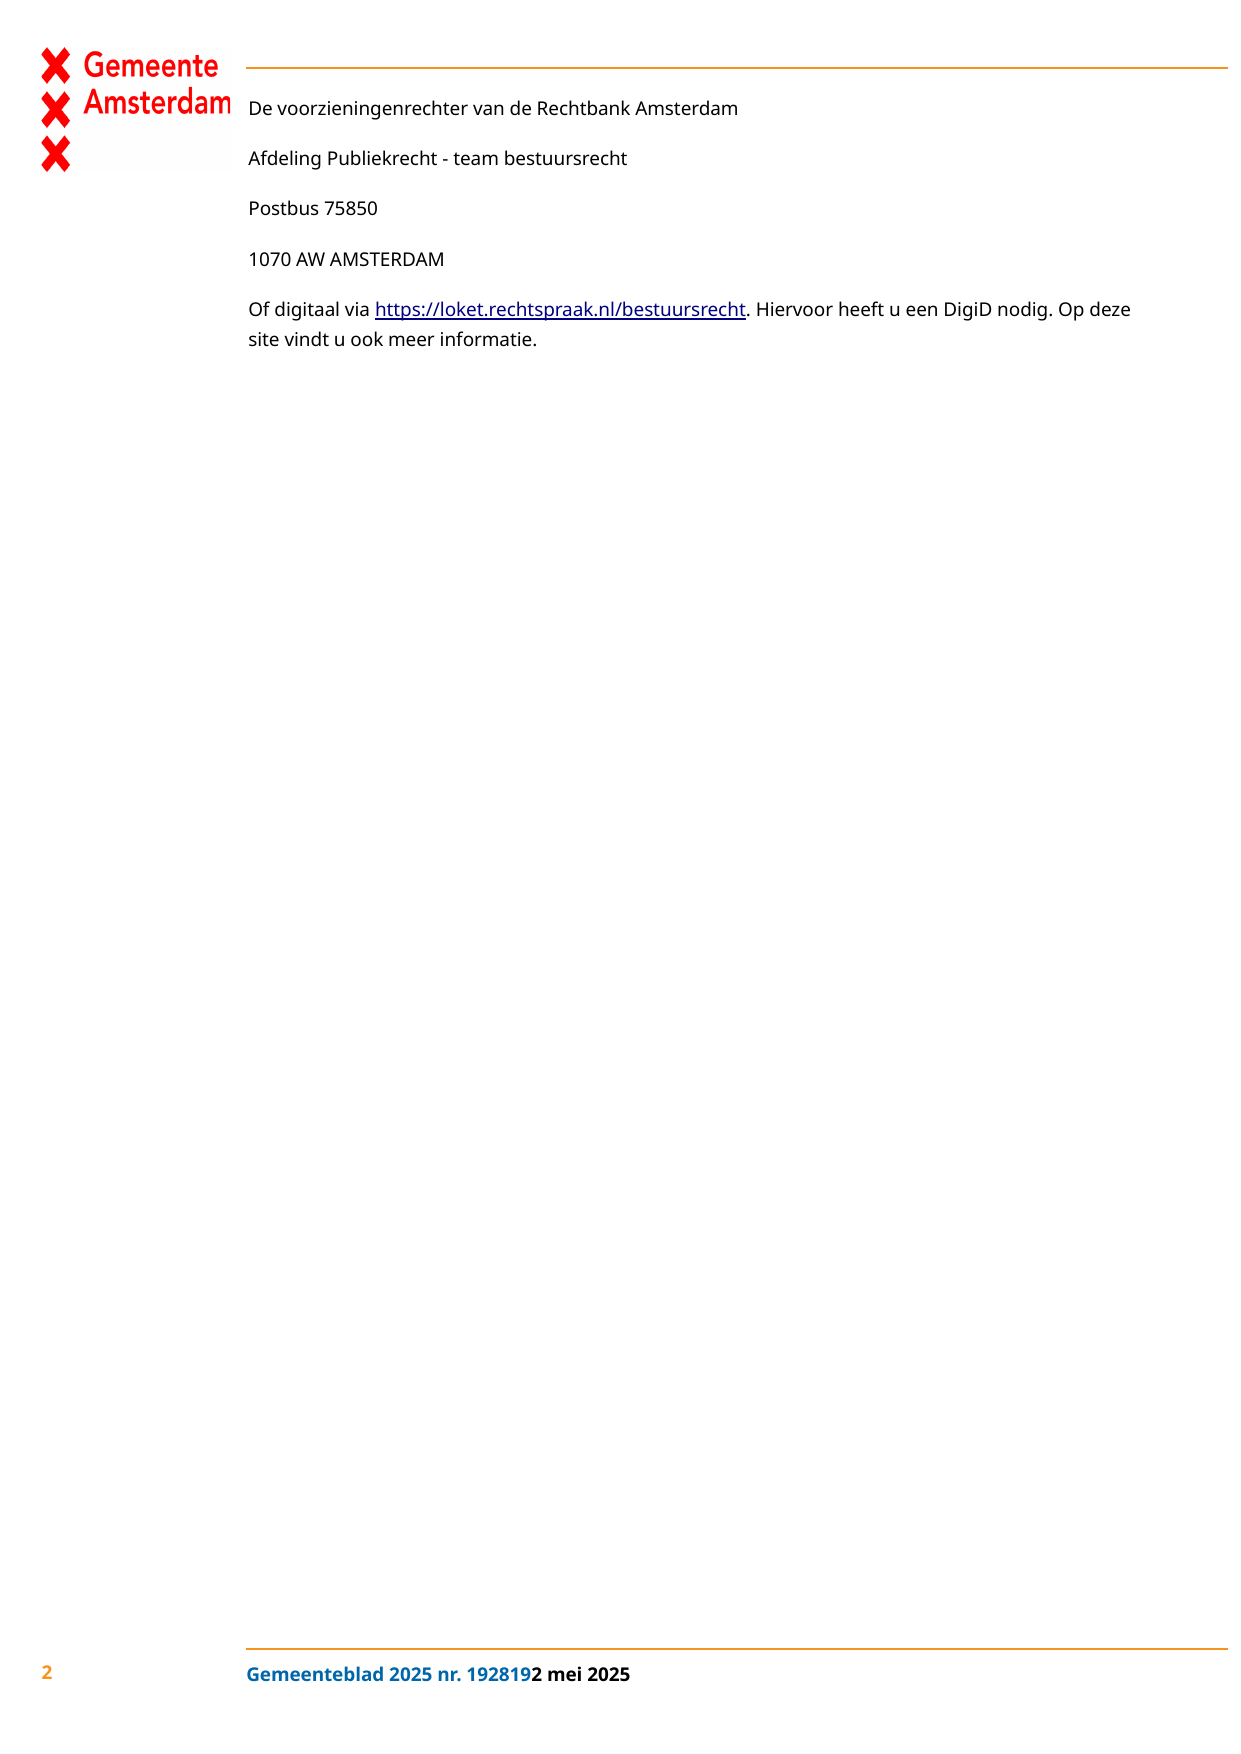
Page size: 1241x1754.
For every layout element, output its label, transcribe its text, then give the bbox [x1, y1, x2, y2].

text Afdeling Publiekrecht - team bestuursrecht [248, 145, 1152, 171]
text De voorzieningenrechter van de Rechtbank Amsterdam [248, 95, 1152, 121]
text 1070 AW AMSTERDAM [248, 246, 1152, 272]
picture [41, 47, 231, 172]
text Postbus 75850 [248, 196, 1152, 221]
text Of digitaal via https://loket.rechtspraak.nl/bestuursrecht. Hiervoor heeft u een DigiD nodig. Op deze site vindt u ook meer informatie. [248, 296, 1152, 352]
